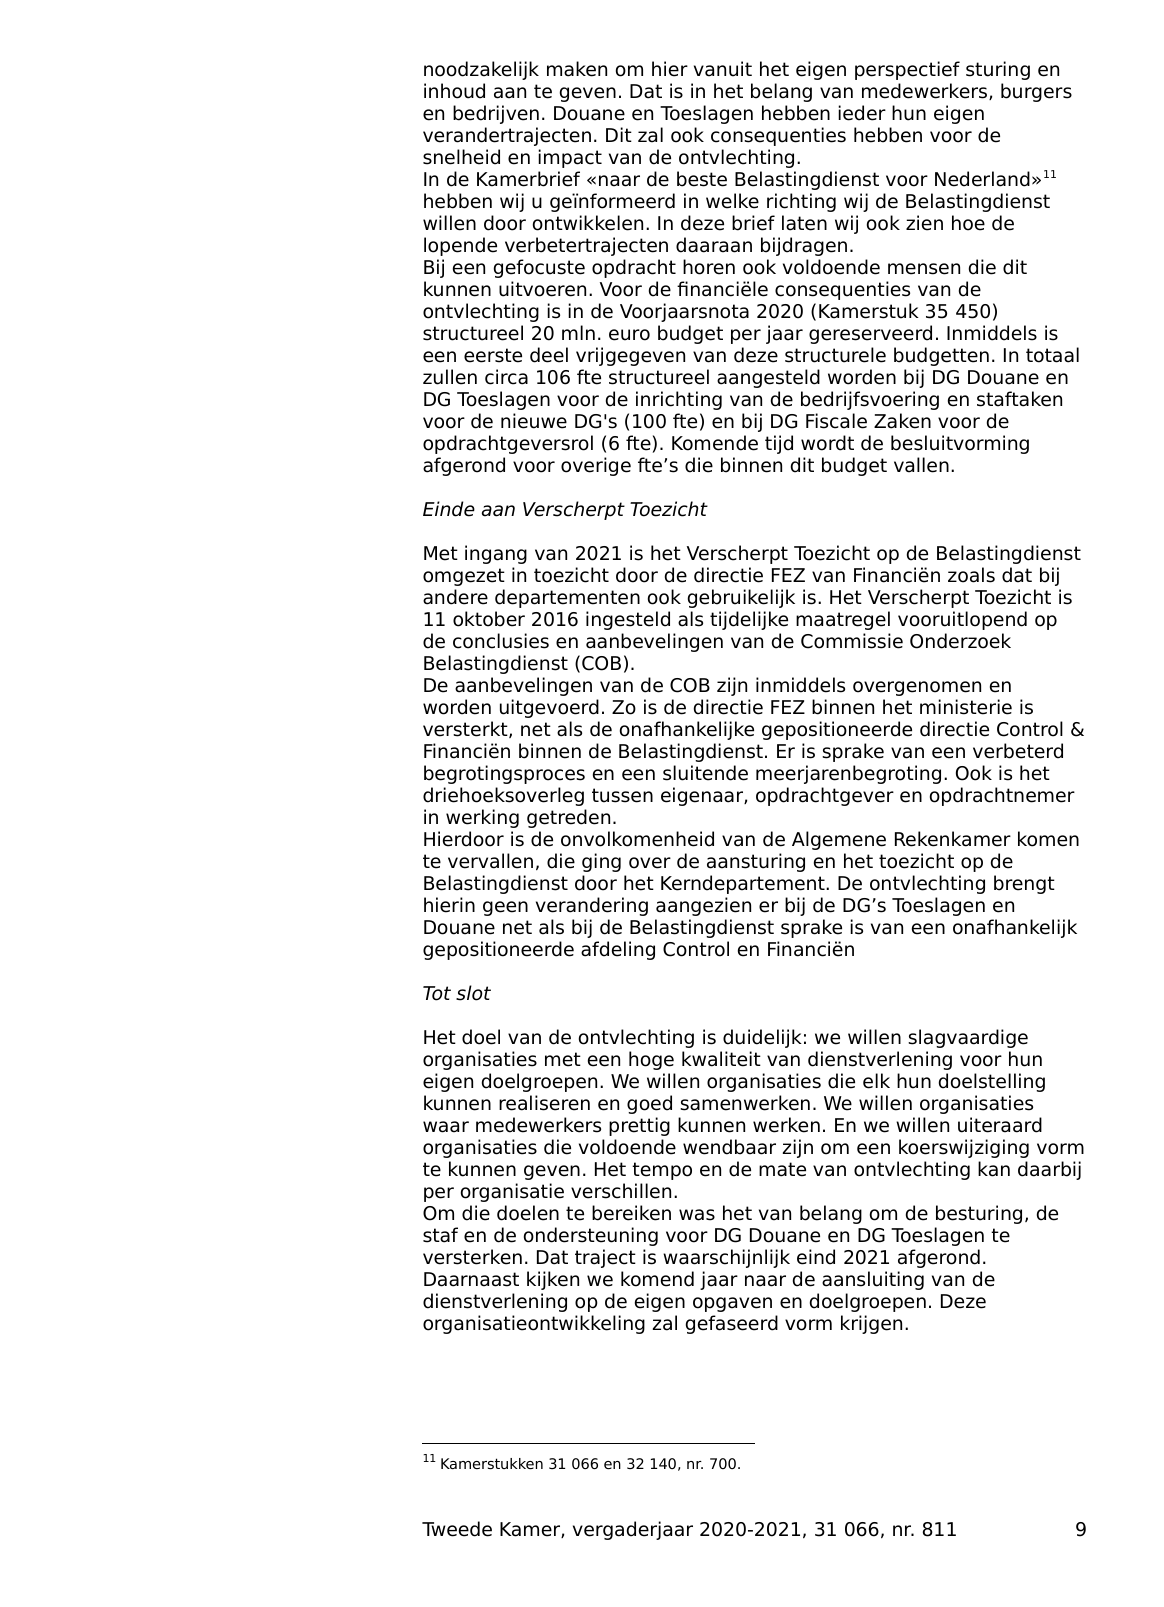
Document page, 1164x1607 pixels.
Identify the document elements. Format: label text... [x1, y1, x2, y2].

text Hierdoor is de onvolkomenheid van de Algemene Rekenkamer komen te vervallen, die ging over de aansturing en het toezicht op de Belastingdienst door het Kerndepartement. De ontvlechting brengt hierin geen verandering aangezien er bij de DG’s Toeslagen en Douane net als bij de Belastingdienst sprake is van een onafhankelijk gepositioneerde afdeling Control en Financiën [422, 829, 1087, 961]
subtitle Tot slot [422, 983, 1087, 1005]
text Om die doelen te bereiken was het van belang om de besturing, de staf en de ondersteuning voor DG Douane en DG Toeslagen te versterken. Dat traject is waarschijnlijk eind 2021 afgerond. Daarnaast kijken we komend jaar naar de aansluiting van de dienstverlening op de eigen opgaven en doelgroepen. Deze organisatieontwikkeling zal gefaseerd vorm krijgen. [422, 1203, 1087, 1335]
text Kamerstukken 31 066 en 32 140, nr. 700. [422, 1452, 1087, 1474]
text In de Kamerbrief «naar de beste Belastingdienst voor Nederland» hebben wij u geïnformeerd in welke richting wij de Belastingdienst willen door ontwikkelen. In deze brief laten wij ook zien hoe de lopende verbetertrajecten daaraan bijdragen. [422, 169, 1087, 257]
text noodzakelijk maken om hier vanuit het eigen perspectief sturing en inhoud aan te geven. Dat is in het belang van medewerkers, burgers en bedrijven. Douane en Toeslagen hebben ieder hun eigen verandertrajecten. Dit zal ook consequenties hebben voor de snelheid en impact van de ontvlechting. [422, 59, 1087, 169]
text De aanbevelingen van de COB zijn inmiddels overgenomen en worden uitgevoerd. Zo is de directie FEZ binnen het ministerie is versterkt, net als de onafhankelijke gepositioneerde directie Control & Financiën binnen de Belastingdienst. Er is sprake van een verbeterd begrotingsproces en een sluitende meerjarenbegroting. Ook is het driehoeksoverleg tussen eigenaar, opdrachtgever en opdrachtnemer in werking getreden. [422, 675, 1087, 829]
subtitle Einde aan Verscherpt Toezicht [422, 499, 1087, 521]
text Het doel van de ontvlechting is duidelijk: we willen slagvaardige organisaties met een hoge kwaliteit van dienstverlening voor hun eigen doelgroepen. We willen organisaties die elk hun doelstelling kunnen realiseren en goed samenwerken. We willen organisaties waar medewerkers prettig kunnen werken. En we willen uiteraard organisaties die voldoende wendbaar zijn om een koerswijziging vorm te kunnen geven. Het tempo en de mate van ontvlechting kan daarbij per organisatie verschillen. [422, 1027, 1087, 1203]
text Met ingang van 2021 is het Verscherpt Toezicht op de Belastingdienst omgezet in toezicht door de directie FEZ van Financiën zoals dat bij andere departementen ook gebruikelijk is. Het Verscherpt Toezicht is 11 oktober 2016 ingesteld als tijdelijke maatregel vooruitlopend op de conclusies en aanbevelingen van de Commissie Onderzoek Belastingdienst (COB). [422, 543, 1087, 675]
text Bij een gefocuste opdracht horen ook voldoende mensen die dit kunnen uitvoeren. Voor de financiële consequenties van de ontvlechting is in de Voorjaarsnota 2020 (Kamerstuk 35 450) structureel 20 mln. euro budget per jaar gereserveerd. Inmiddels is een eerste deel vrijgegeven van deze structurele budgetten. In totaal zullen circa 106 fte structureel aangesteld worden bij DG Douane en DG Toeslagen voor de inrichting van de bedrijfsvoering en staftaken voor de nieuwe DG's (100 fte) en bij DG Fiscale Zaken voor de opdrachtgeversrol (6 fte). Komende tijd wordt de besluitvorming afgerond voor overige fte’s die binnen dit budget vallen. [422, 257, 1087, 477]
